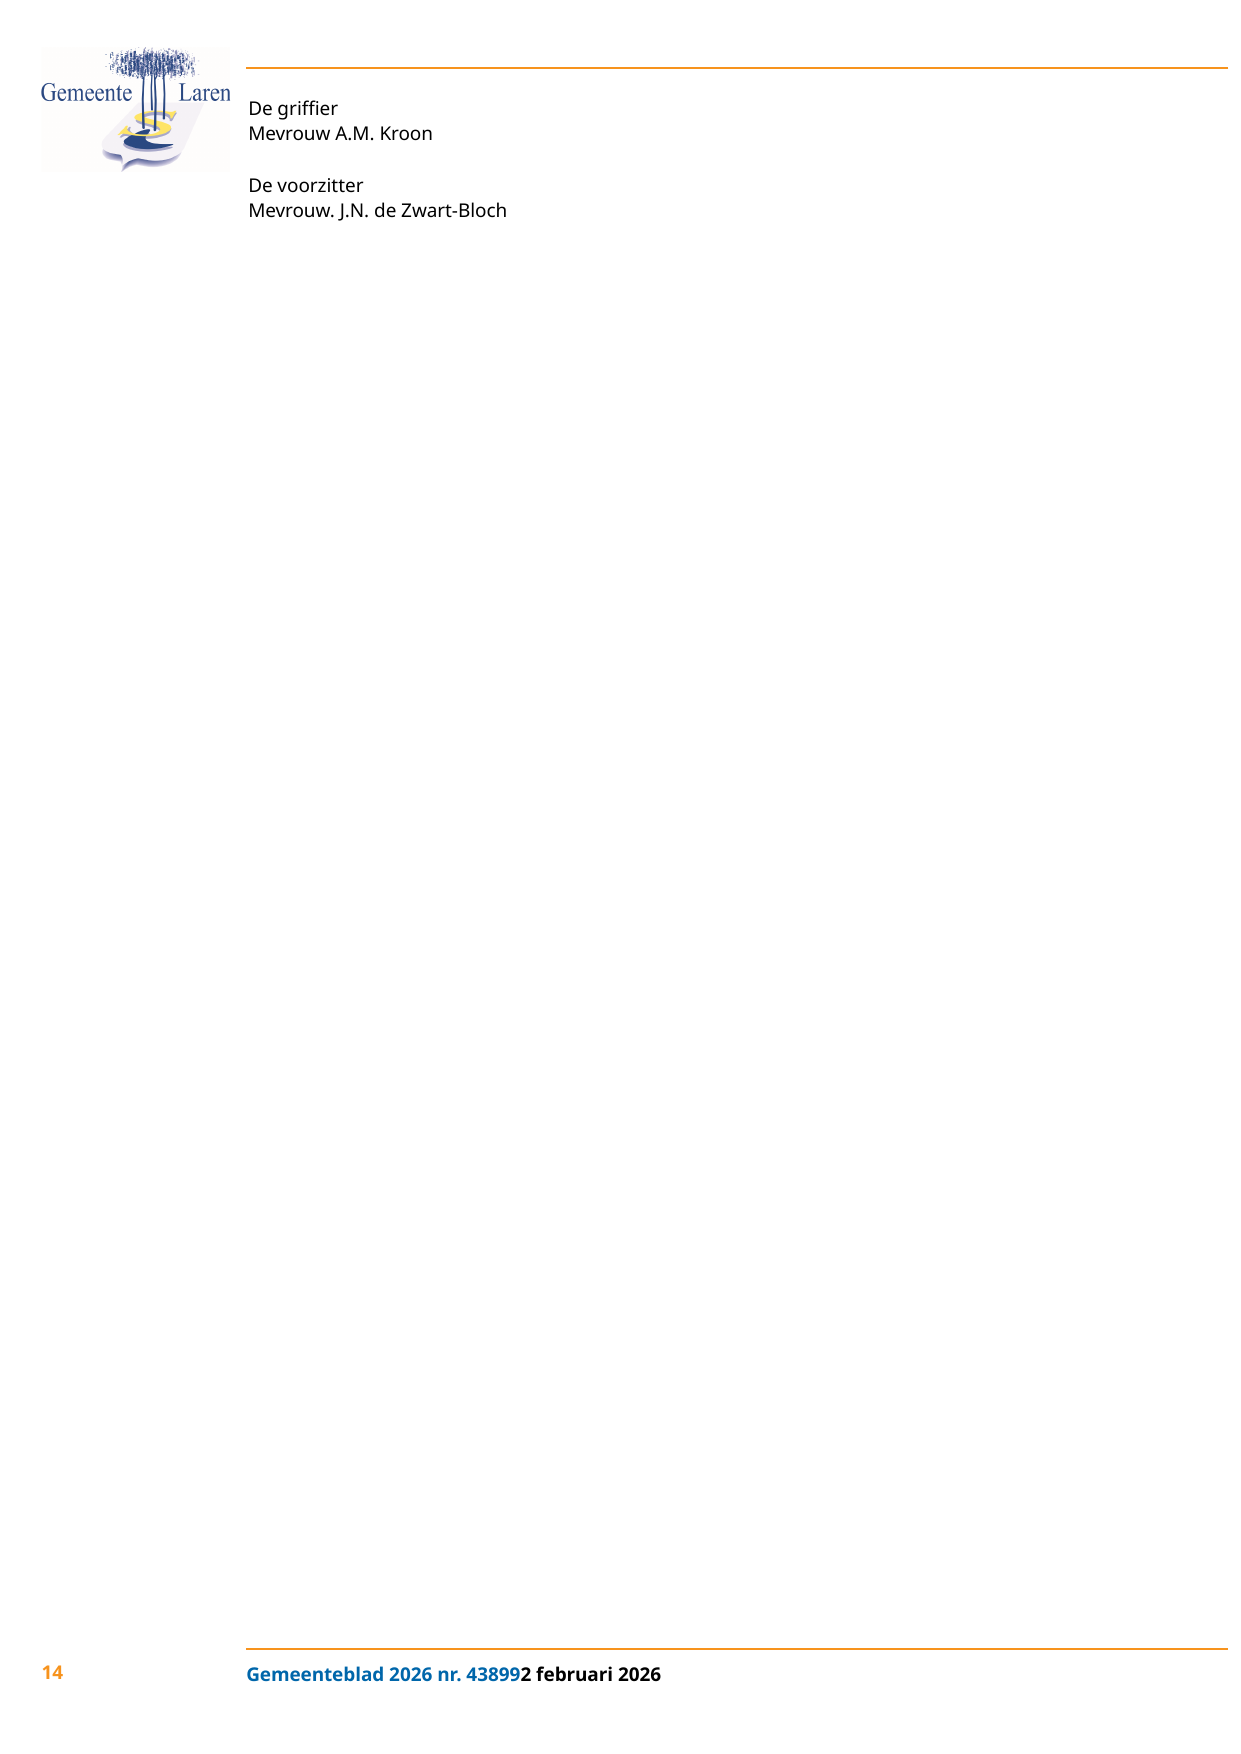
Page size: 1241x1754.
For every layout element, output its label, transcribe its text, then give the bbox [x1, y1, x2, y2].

text Mevrouw. J.N. de Zwart-Bloch [248, 198, 1152, 223]
picture [41, 47, 231, 172]
text De griffier [248, 95, 1152, 121]
text Mevrouw A.M. Kroon [248, 121, 1152, 146]
text De voorzitter [248, 172, 1152, 198]
